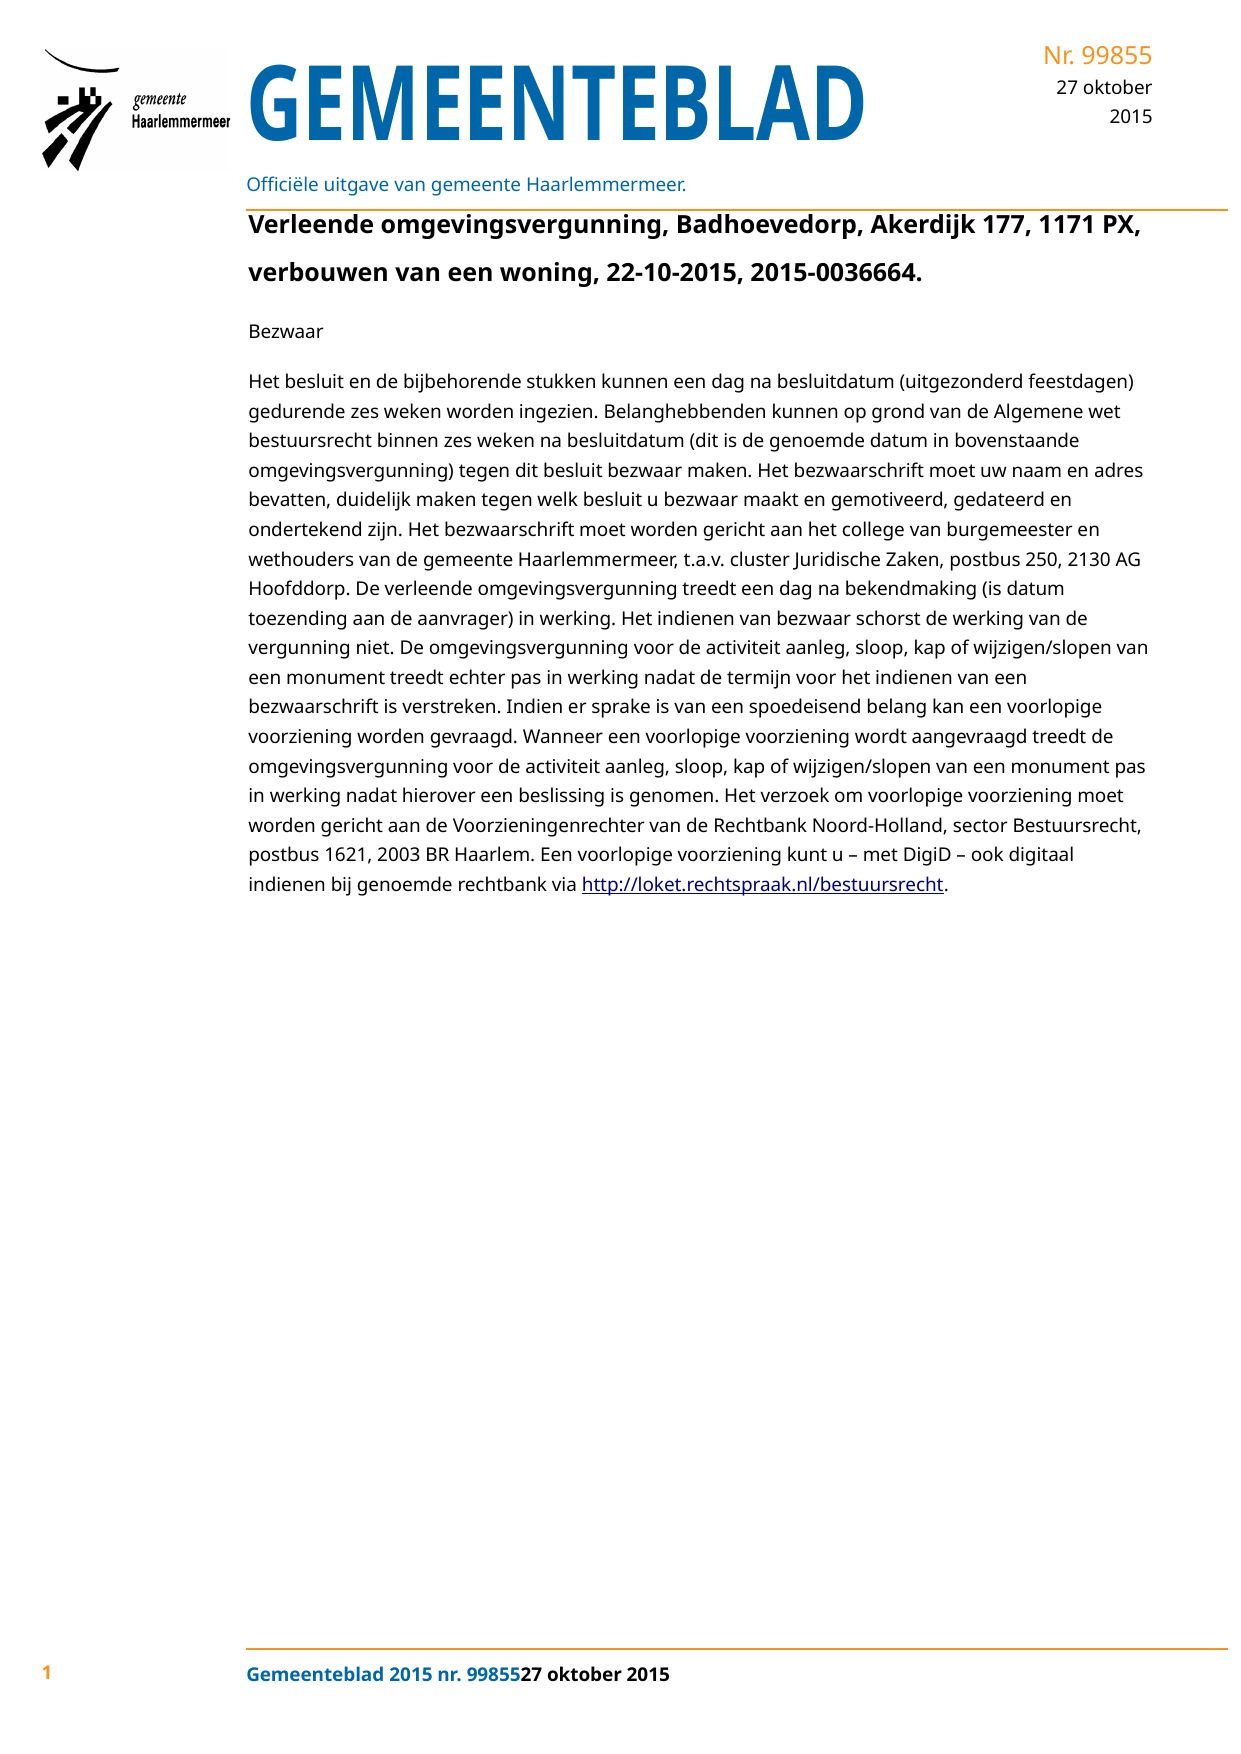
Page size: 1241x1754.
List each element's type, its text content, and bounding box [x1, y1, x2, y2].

text Het besluit en de bijbehorende stukken kunnen een dag na besluitdatum (uitgezonderd feestdagen) gedurende zes weken worden ingezien. Belanghebbenden kunnen op grond van de Algemene wet bestuursrecht binnen zes weken na besluitdatum (dit is de genoemde datum in bovenstaande omgevingsvergunning) tegen dit besluit bezwaar maken. Het bezwaarschrift moet uw naam en adres bevatten, duidelijk maken tegen welk besluit u bezwaar maakt en gemotiveerd, gedateerd en ondertekend zijn. Het bezwaarschrift moet worden gericht aan het college van burgemeester en wethouders van de gemeente Haarlemmermeer, t.a.v. cluster Juridische Zaken, postbus 250, 2130 AG Hoofddorp. De verleende omgevingsvergunning treedt een dag na bekendmaking (is datum toezending aan de aanvrager) in werking. Het indienen van bezwaar schorst de werking van de vergunning niet. De omgevingsvergunning voor de activiteit aanleg, sloop, kap of wijzigen/slopen van een monument treedt echter pas in werking nadat de termijn voor het indienen van een bezwaarschrift is verstreken. Indien er sprake is van een spoedeisend belang kan een voorlopige voorziening worden gevraagd. Wanneer een voorlopige voorziening wordt aangevraagd treedt de omgevingsvergunning voor de activiteit aanleg, sloop, kap of wijzigen/slopen van een monument pas in werking nadat hierover een beslissing is genomen. Het verzoek om voorlopige voorziening moet worden gericht aan de Voorzieningenrechter van de Rechtbank Noord-Holland, sector Bestuursrecht, postbus 1621, 2003 BR Haarlem. Een voorlopige voorziening kunt u – met DigiD – ook digitaal indienen bij genoemde rechtbank via http://loket.rechtspraak.nl/bestuursrecht. [248, 368, 1152, 897]
text Verleende omgevingsvergunning, Badhoevedorp, Akerdijk 177, 1171 PX, verbouwen van een woning, 22-10-2015, 2015-0036664. [248, 211, 1152, 288]
text Bezwaar [248, 318, 1152, 344]
picture [41, 47, 231, 172]
